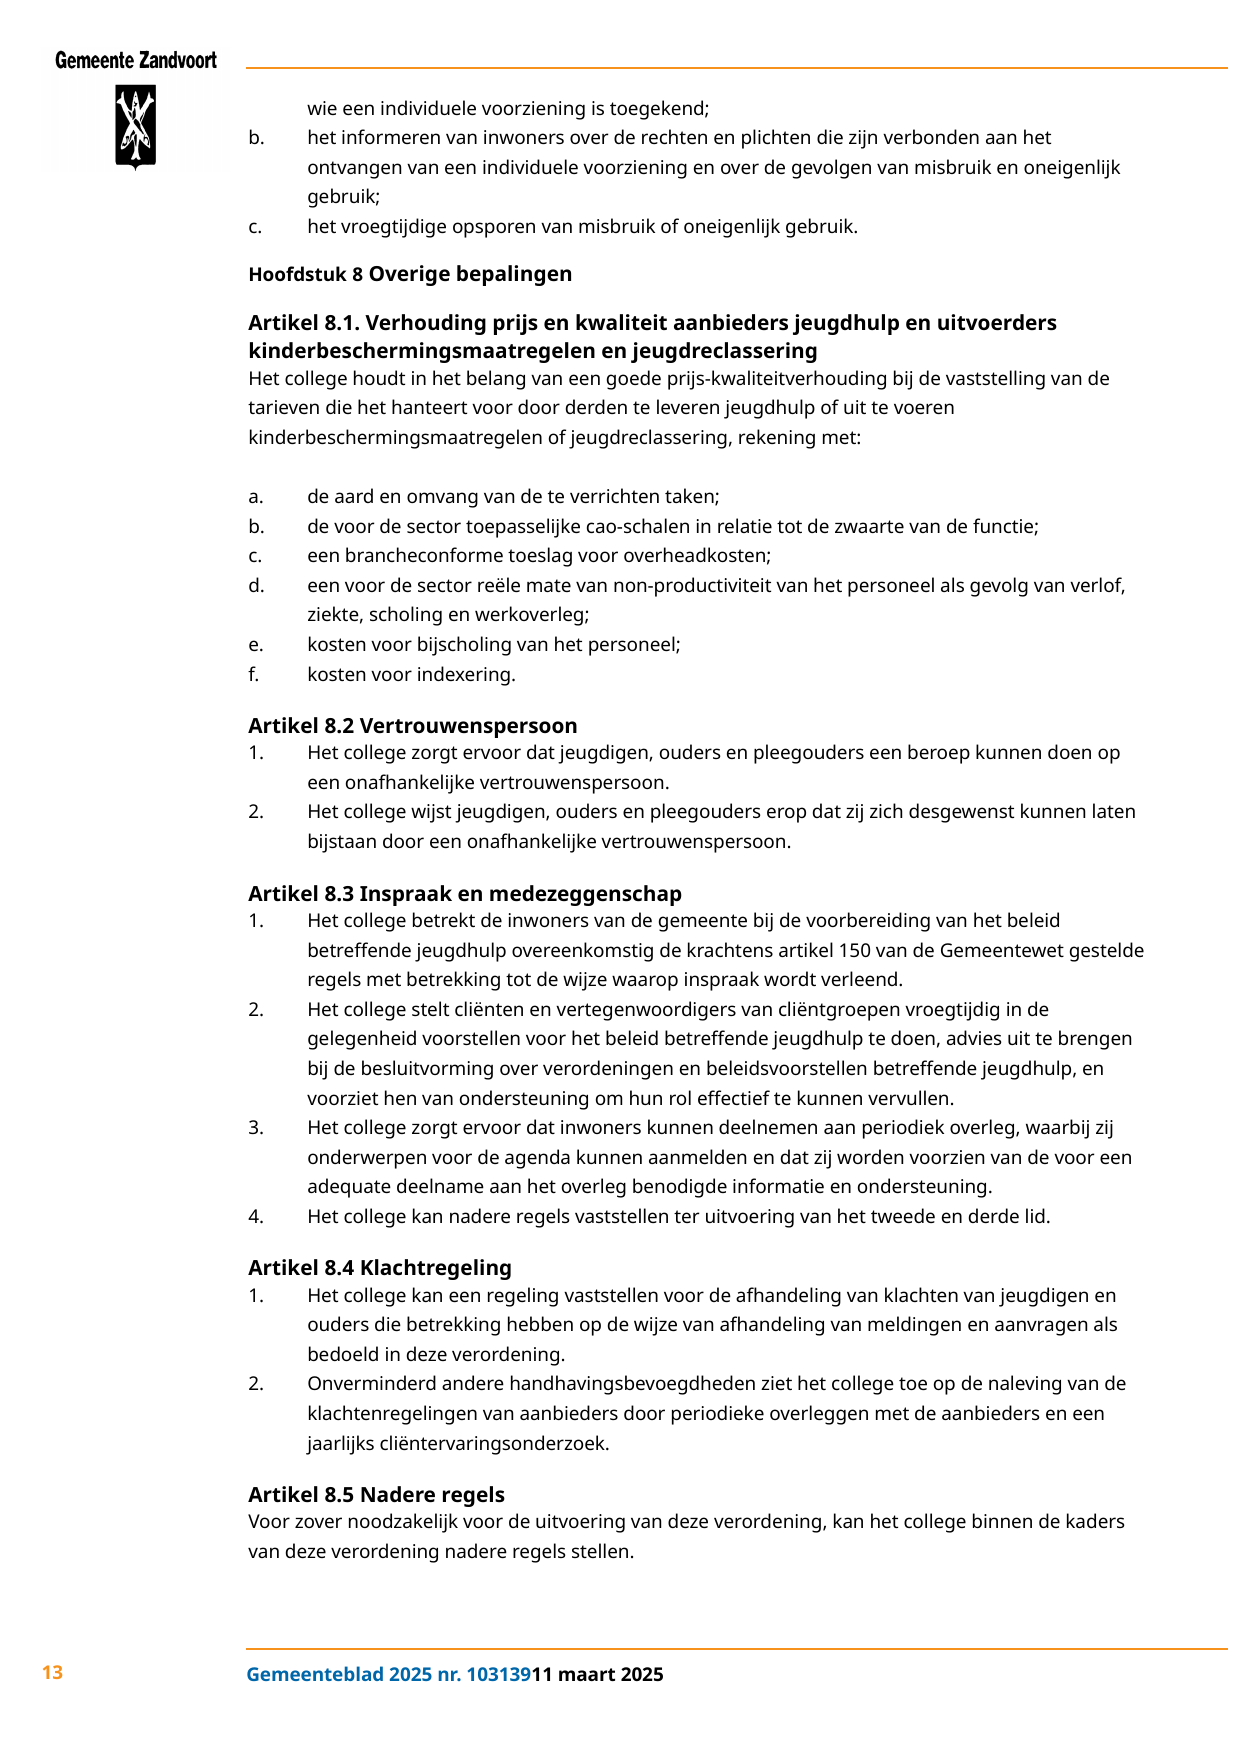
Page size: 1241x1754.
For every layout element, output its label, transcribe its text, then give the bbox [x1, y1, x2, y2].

list wie een individuele voorziening is toegekend; [248, 95, 1152, 121]
list het informeren van inwoners over de rechten en plichten die zijn verbonden aan het ontvangen van een individuele voorziening en over de gevolgen van misbruik en oneigenlijk gebruik; [248, 124, 1152, 209]
list kosten voor indexering. [248, 661, 1152, 686]
list Het college kan nadere regels vaststellen ter uitvoering van het tweede en derde lid. [248, 1203, 1152, 1229]
text Artikel 8.3 Inspraak en medezeggenschap [248, 879, 1152, 907]
list Onverminderd andere handhavingsbevoegdheden ziet het college toe op de naleving van de klachtenregelingen van aanbieders door periodieke overleggen met de aanbieders en een jaarlijks cliëntervaringsonderzoek. [248, 1371, 1152, 1456]
list kosten voor bijscholing van het personeel; [248, 631, 1152, 657]
list de voor de sector toepasselijke cao-schalen in relatie tot de zwaarte van de functie; [248, 513, 1152, 538]
list een brancheconforme toeslag voor overheadkosten; [248, 542, 1152, 568]
list Het college wijst jeugdigen, ouders en pleegouders erop dat zij zich desgewenst kunnen laten bijstaan door een onafhankelijke vertrouwenspersoon. [248, 799, 1152, 854]
list Het college kan een regeling vaststellen voor de afhandeling van klachten van jeugdigen en ouders die betrekking hebben op de wijze van afhandeling van meldingen en aanvragen als bedoeld in deze verordening. [248, 1282, 1152, 1367]
list een voor de sector reële mate van non-productiviteit van het personeel als gevolg van verlof, ziekte, scholing en werkoverleg; [248, 572, 1152, 627]
list de aard en omvang van de te verrichten taken; [248, 483, 1152, 509]
list het vroegtijdige opsporen van misbruik of oneigenlijk gebruik. [248, 213, 1152, 239]
text Hoofdstuk 8 Overige bepalingen [248, 259, 1152, 287]
text Artikel 8.5 Nadere regels [248, 1480, 1152, 1509]
picture [41, 47, 231, 172]
list Het college betrekt de inwoners van de gemeente bij de voorbereiding van het beleid betreffende jeugdhulp overeenkomstig de krachtens artikel 150 van de Gemeentewet gestelde regels met betrekking tot de wijze waarop inspraak wordt verleend. [248, 907, 1152, 992]
text Voor zover noodzakelijk voor de uitvoering van deze verordening, kan het college binnen de kaders van deze verordening nadere regels stellen. [248, 1509, 1152, 1564]
text Artikel 8.2 Vertrouwenspersoon [248, 711, 1152, 739]
list Het college zorgt ervoor dat jeugdigen, ouders en pleegouders een beroep kunnen doen op een onafhankelijke vertrouwenspersoon. [248, 739, 1152, 795]
text Artikel 8.1. Verhouding prijs en kwaliteit aanbieders jeugdhulp en uitvoerders kinderbeschermingsmaatregelen en jeugdreclassering [248, 308, 1152, 365]
text Het college houdt in het belang van een goede prijs-kwaliteitverhouding bij de vaststelling van de tarieven die het hanteert voor door derden te leveren jeugdhulp of uit te voeren kinderbeschermingsmaatregelen of jeugdreclassering, rekening met: [248, 365, 1152, 450]
list Het college zorgt ervoor dat inwoners kunnen deelnemen aan periodiek overleg, waarbij zij onderwerpen voor de agenda kunnen aanmelden en dat zij worden voorzien van de voor een adequate deelname aan het overleg benodigde informatie en ondersteuning. [248, 1114, 1152, 1199]
text Artikel 8.4 Klachtregeling [248, 1253, 1152, 1282]
list Het college stelt cliënten en vertegenwoordigers van cliëntgroepen vroegtijdig in de gelegenheid voorstellen voor het beleid betreffende jeugdhulp te doen, advies uit te brengen bij de besluitvorming over verordeningen en beleidsvoorstellen betreffende jeugdhulp, en voorziet hen van ondersteuning om hun rol effectief te kunnen vervullen. [248, 996, 1152, 1110]
